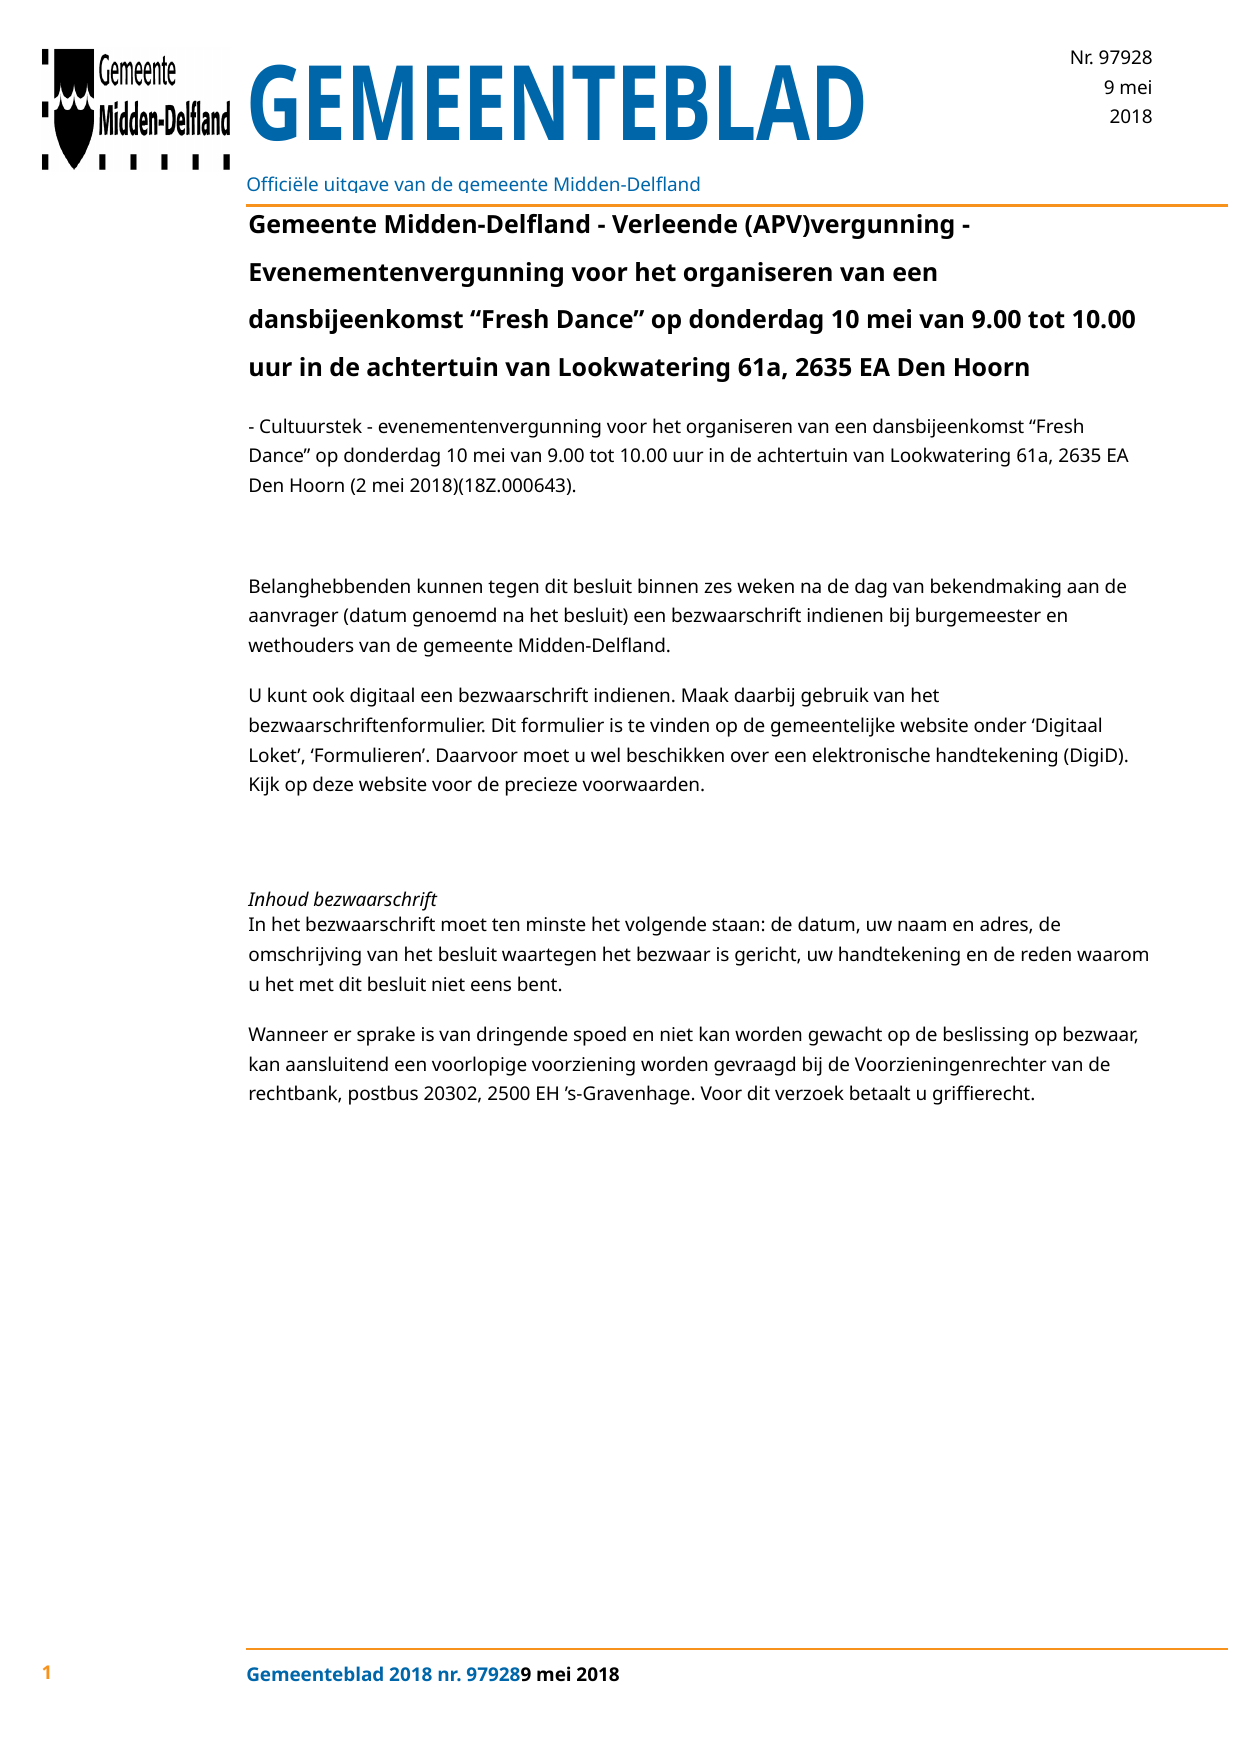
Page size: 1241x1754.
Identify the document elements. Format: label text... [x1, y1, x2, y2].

text - Cultuurstek - evenementenvergunning voor het organiseren van een dansbijeenkomst “Fresh Dance” op donderdag 10 mei van 9.00 tot 10.00 uur in de achtertuin van Lookwatering 61a, 2635 EA Den Hoorn (2 mei 2018)(18Z.000643). [248, 413, 1152, 498]
text In het bezwaarschrift moet ten minste het volgende staan: de datum, uw naam en adres, de omschrijving van het besluit waartegen het bezwaar is gericht, uw handtekening en de reden waarom u het met dit besluit niet eens bent. [248, 912, 1152, 996]
text Inhoud bezwaarschrift [248, 886, 1152, 912]
text Belanghebbenden kunnen tegen dit besluit binnen zes weken na de dag van bekendmaking aan de aanvrager (datum genoemd na het besluit) een bezwaarschrift indienen bij burgemeester en wethouders van de gemeente Midden-Delfland. [248, 573, 1152, 658]
text U kunt ook digitaal een bezwaarschrift indienen. Maak daarbij gebruik van het bezwaarschriftenformulier. Dit formulier is te vinden op de gemeentelijke website onder ‘Digitaal Loket’, ‘Formulieren’. Daarvoor moet u wel beschikken over een elektronische handtekening (DigiD). Kijk op deze website voor de precieze voorwaarden. [248, 683, 1152, 797]
text Gemeente Midden-Delfland - Verleende (APV)vergunning - Evenementenvergunning voor het organiseren van een dansbijeenkomst “Fresh Dance” op donderdag 10 mei van 9.00 tot 10.00 uur in de achtertuin van Lookwatering 61a, 2635 EA Den Hoorn [248, 207, 1152, 384]
text Wanneer er sprake is van dringende spoed en niet kan worden gewacht op de beslissing op bezwaar, kan aansluitend een voorlopige voorziening worden gevraagd bij de Voorzieningenrechter van de rechtbank, postbus 20302, 2500 EH ’s-Gravenhage. Voor dit verzoek betaalt u griffierecht. [248, 1021, 1152, 1106]
picture [41, 47, 231, 172]
